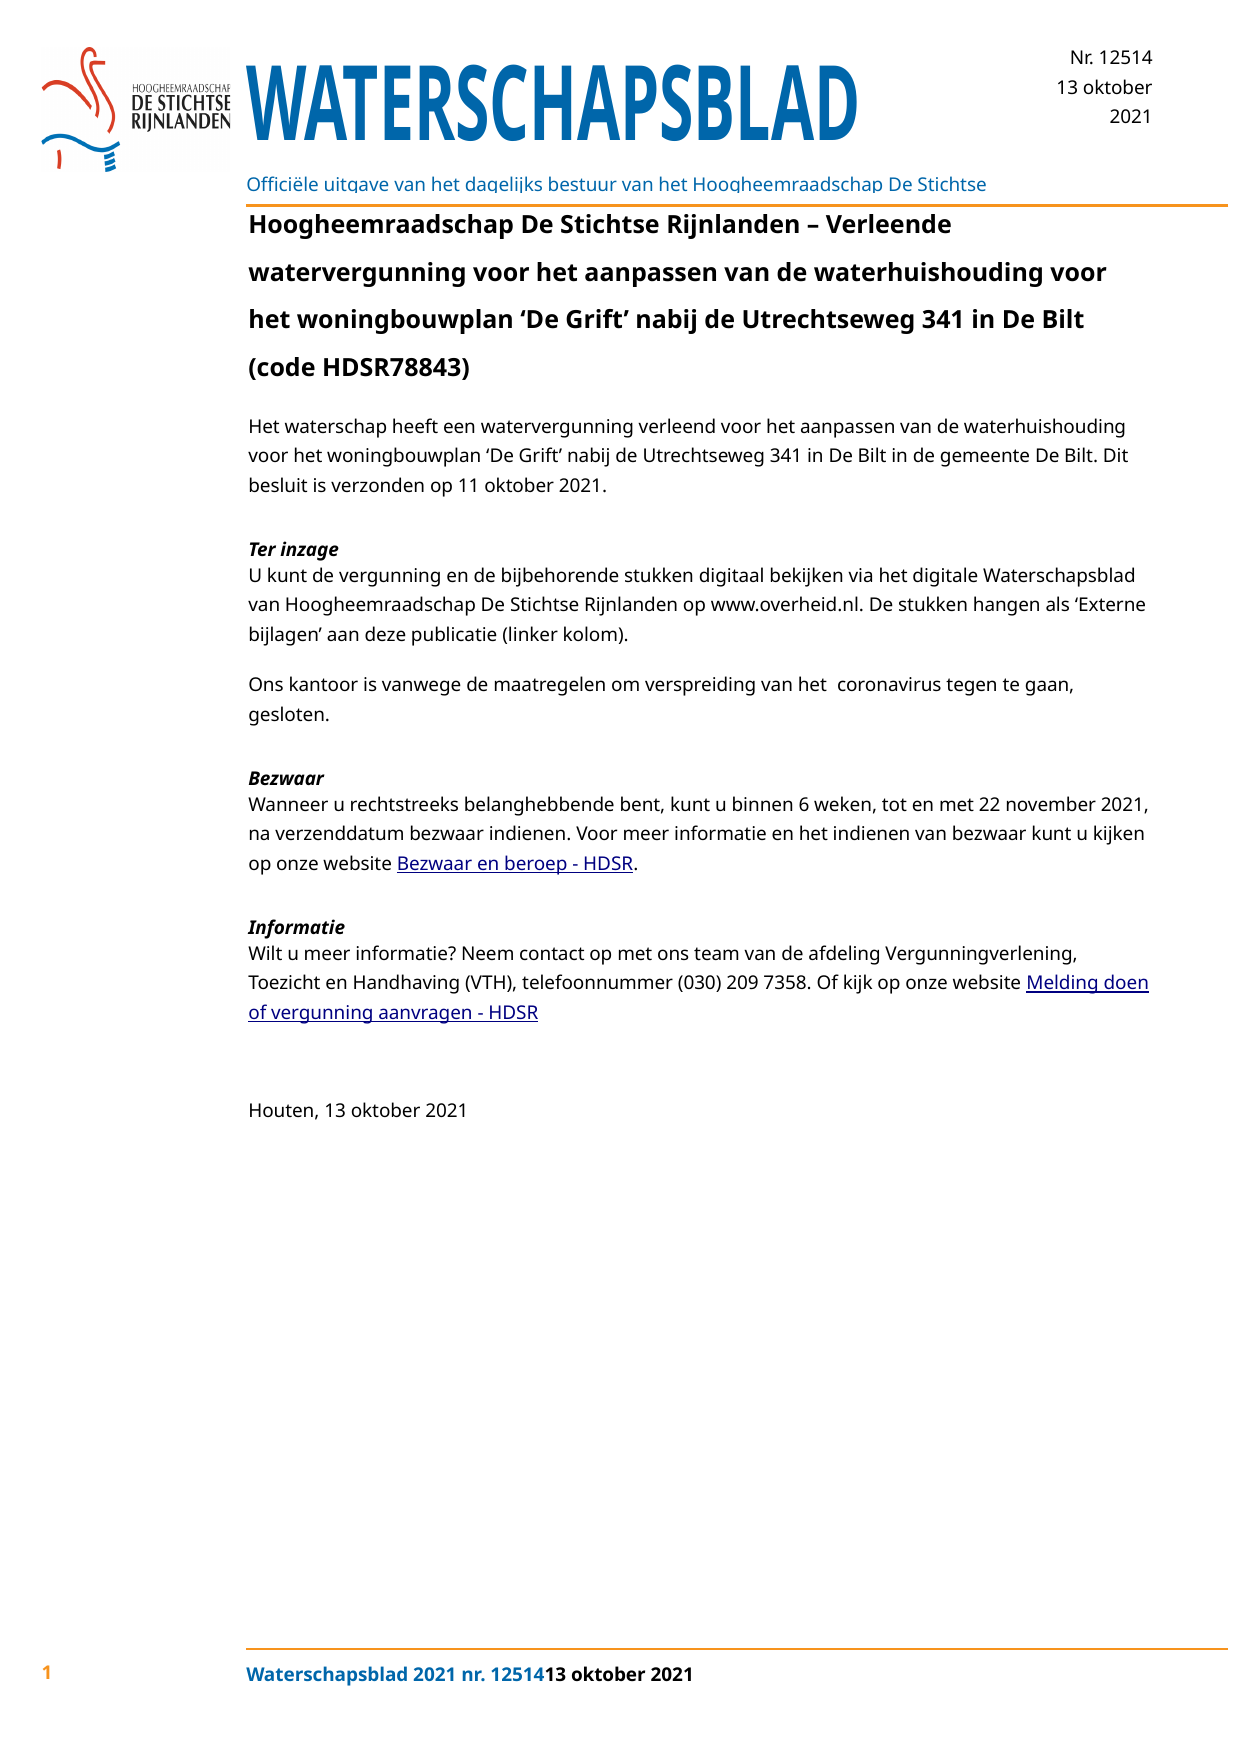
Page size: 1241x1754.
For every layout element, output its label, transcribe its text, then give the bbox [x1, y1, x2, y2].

text U kunt de vergunning en de bijbehorende stukken digitaal bekijken via het digitale Waterschapsblad van Hoogheemraadschap De Stichtse Rijnlanden op www.overheid.nl. De stukken hangen als ‘Externe bijlagen’ aan deze publicatie (linker kolom). [248, 562, 1152, 647]
text Ter inzage [248, 536, 1152, 562]
text Wanneer u rechtstreeks belanghebbende bent, kunt u binnen 6 weken, tot en met 22 november 2021, na verzenddatum bezwaar indienen. Voor meer informatie en het indienen van bezwaar kunt u kijken op onze website Bezwaar en beroep - HDSR. [248, 791, 1152, 876]
text Informatie [248, 914, 1152, 940]
picture [41, 47, 231, 172]
text Hoogheemraadschap De Stichtse Rijnlanden – Verleende watervergunning voor het aanpassen van de waterhuishouding voor het woningbouwplan ‘De Grift’ nabij de Utrechtseweg 341 in De Bilt (code HDSR78843) [248, 207, 1152, 384]
text Wilt u meer informatie? Neem contact op met ons team van de afdeling Vergunningverlening, Toezicht en Handhaving (VTH), telefoonnummer (030) 209 7358. Of kijk op onze website Melding doen of vergunning aanvragen - HDSR [248, 940, 1152, 1024]
text Bezwaar [248, 765, 1152, 791]
text Houten, 13 oktober 2021 [248, 1097, 1152, 1123]
text Ons kantoor is vanwege de maatregelen om verspreiding van het coronavirus tegen te gaan, gesloten. [248, 672, 1152, 727]
text Het waterschap heeft een watervergunning verleend voor het aanpassen van de waterhuishouding voor het woningbouwplan ‘De Grift’ nabij de Utrechtseweg 341 in De Bilt in de gemeente De Bilt. Dit besluit is verzonden op 11 oktober 2021. [248, 413, 1152, 498]
